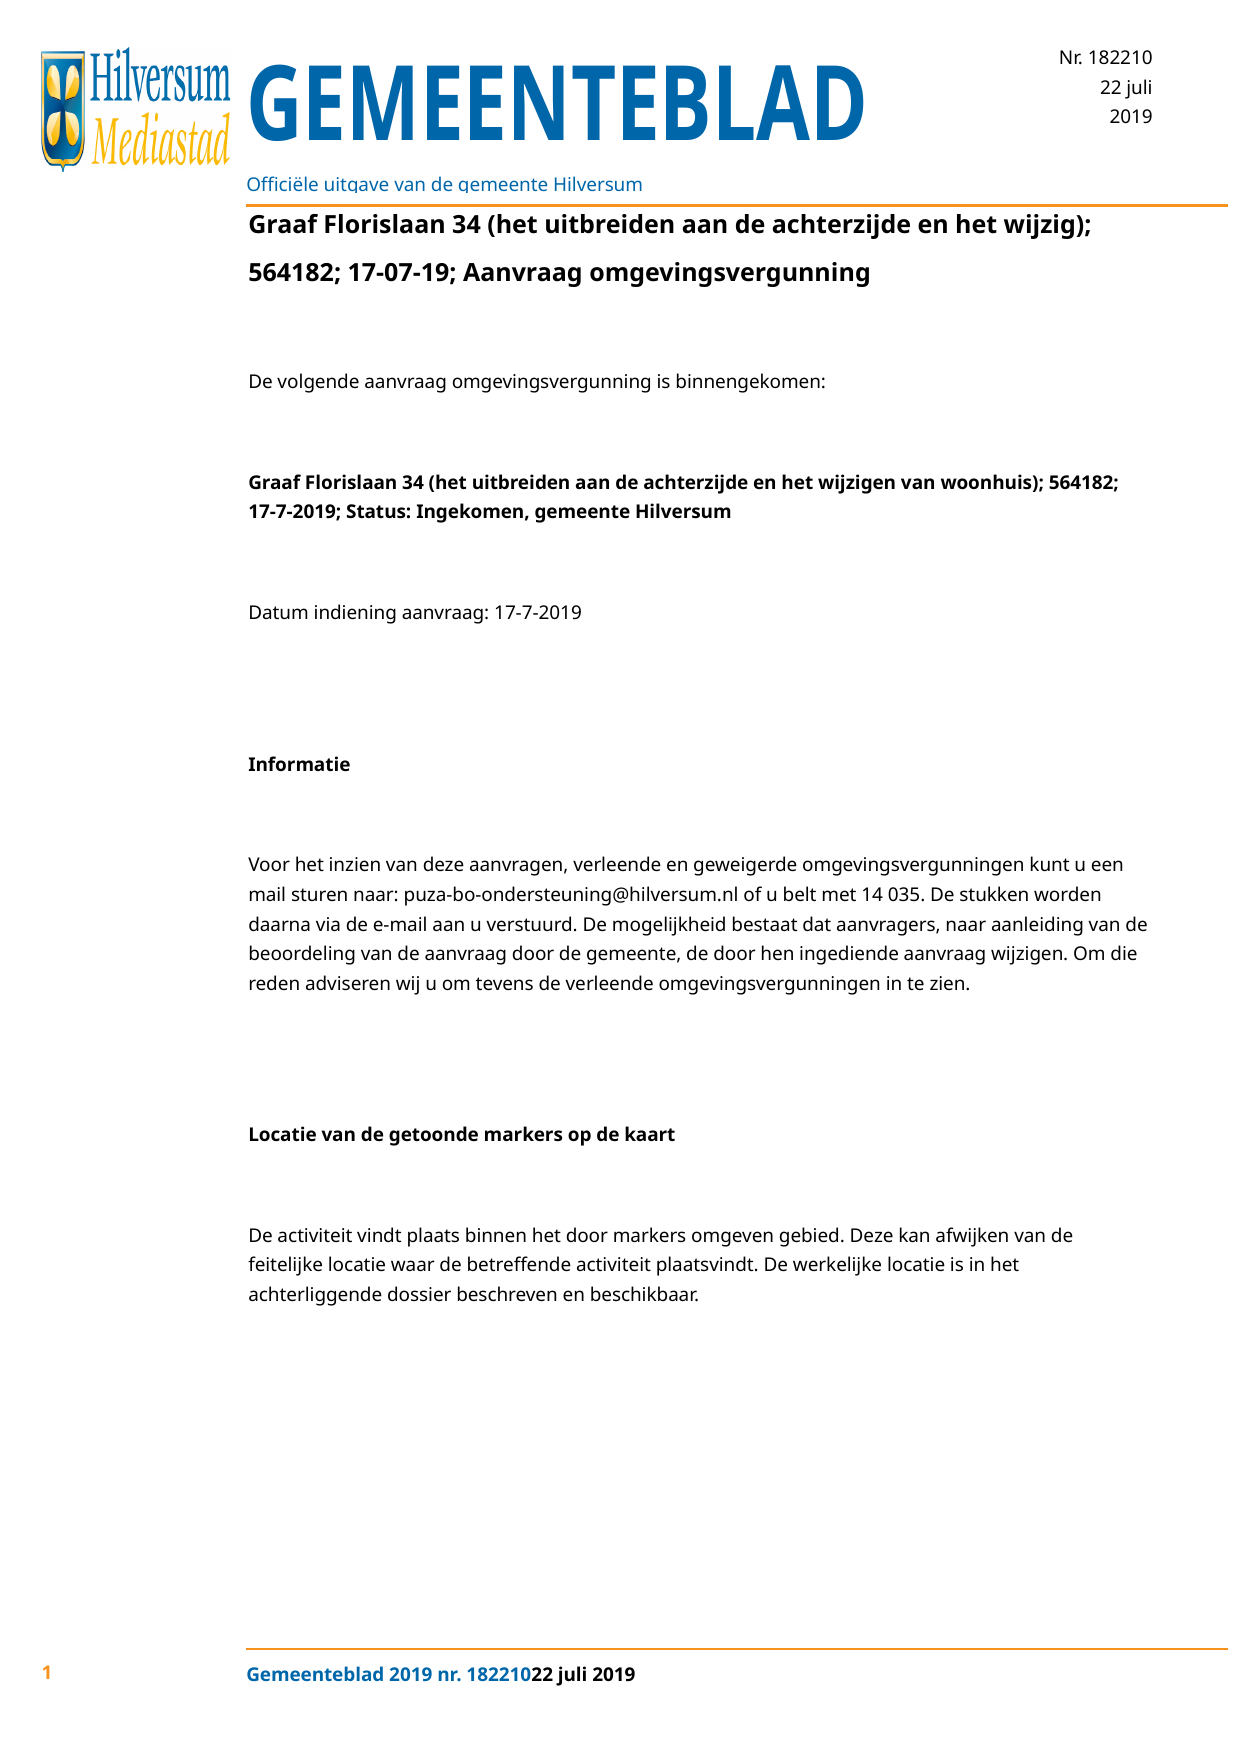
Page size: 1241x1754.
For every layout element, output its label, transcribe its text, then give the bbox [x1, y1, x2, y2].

text Graaf Florislaan 34 (het uitbreiden aan de achterzijde en het wijzig); 564182; 17-07-19; Aanvraag omgevingsvergunning [248, 207, 1152, 288]
text Voor het inzien van deze aanvragen, verleende en geweigerde omgevingsvergunningen kunt u een mail sturen naar: puza-bo-ondersteuning@hilversum.nl of u belt met 14 035. De stukken worden daarna via de e-mail aan u verstuurd. De mogelijkheid bestaat dat aanvragers, naar aanleiding van de beoordeling van de aanvraag door de gemeente, de door hen ingediende aanvraag wijzigen. Om die reden adviseren wij u om tevens de verleende omgevingsvergunningen in te zien. [248, 852, 1152, 996]
text De volgende aanvraag omgevingsvergunning is binnengekomen: [248, 368, 1152, 394]
text Locatie van de getoonde markers op de kaart [248, 1121, 1152, 1147]
text Graaf Florislaan 34 (het uitbreiden aan de achterzijde en het wijzigen van woonhuis); 564182; 17-7-2019; Status: Ingekomen, gemeente Hilversum [248, 469, 1152, 524]
picture [41, 47, 231, 172]
text De activiteit vindt plaats binnen het door markers omgeven gebied. Deze kan afwijken van de feitelijke locatie waar de betreffende activiteit plaatsvindt. De werkelijke locatie is in het achterliggende dossier beschreven en beschikbaar. [248, 1222, 1152, 1307]
text Informatie [248, 751, 1152, 777]
text Datum indiening aanvraag: 17-7-2019 [248, 599, 1152, 625]
